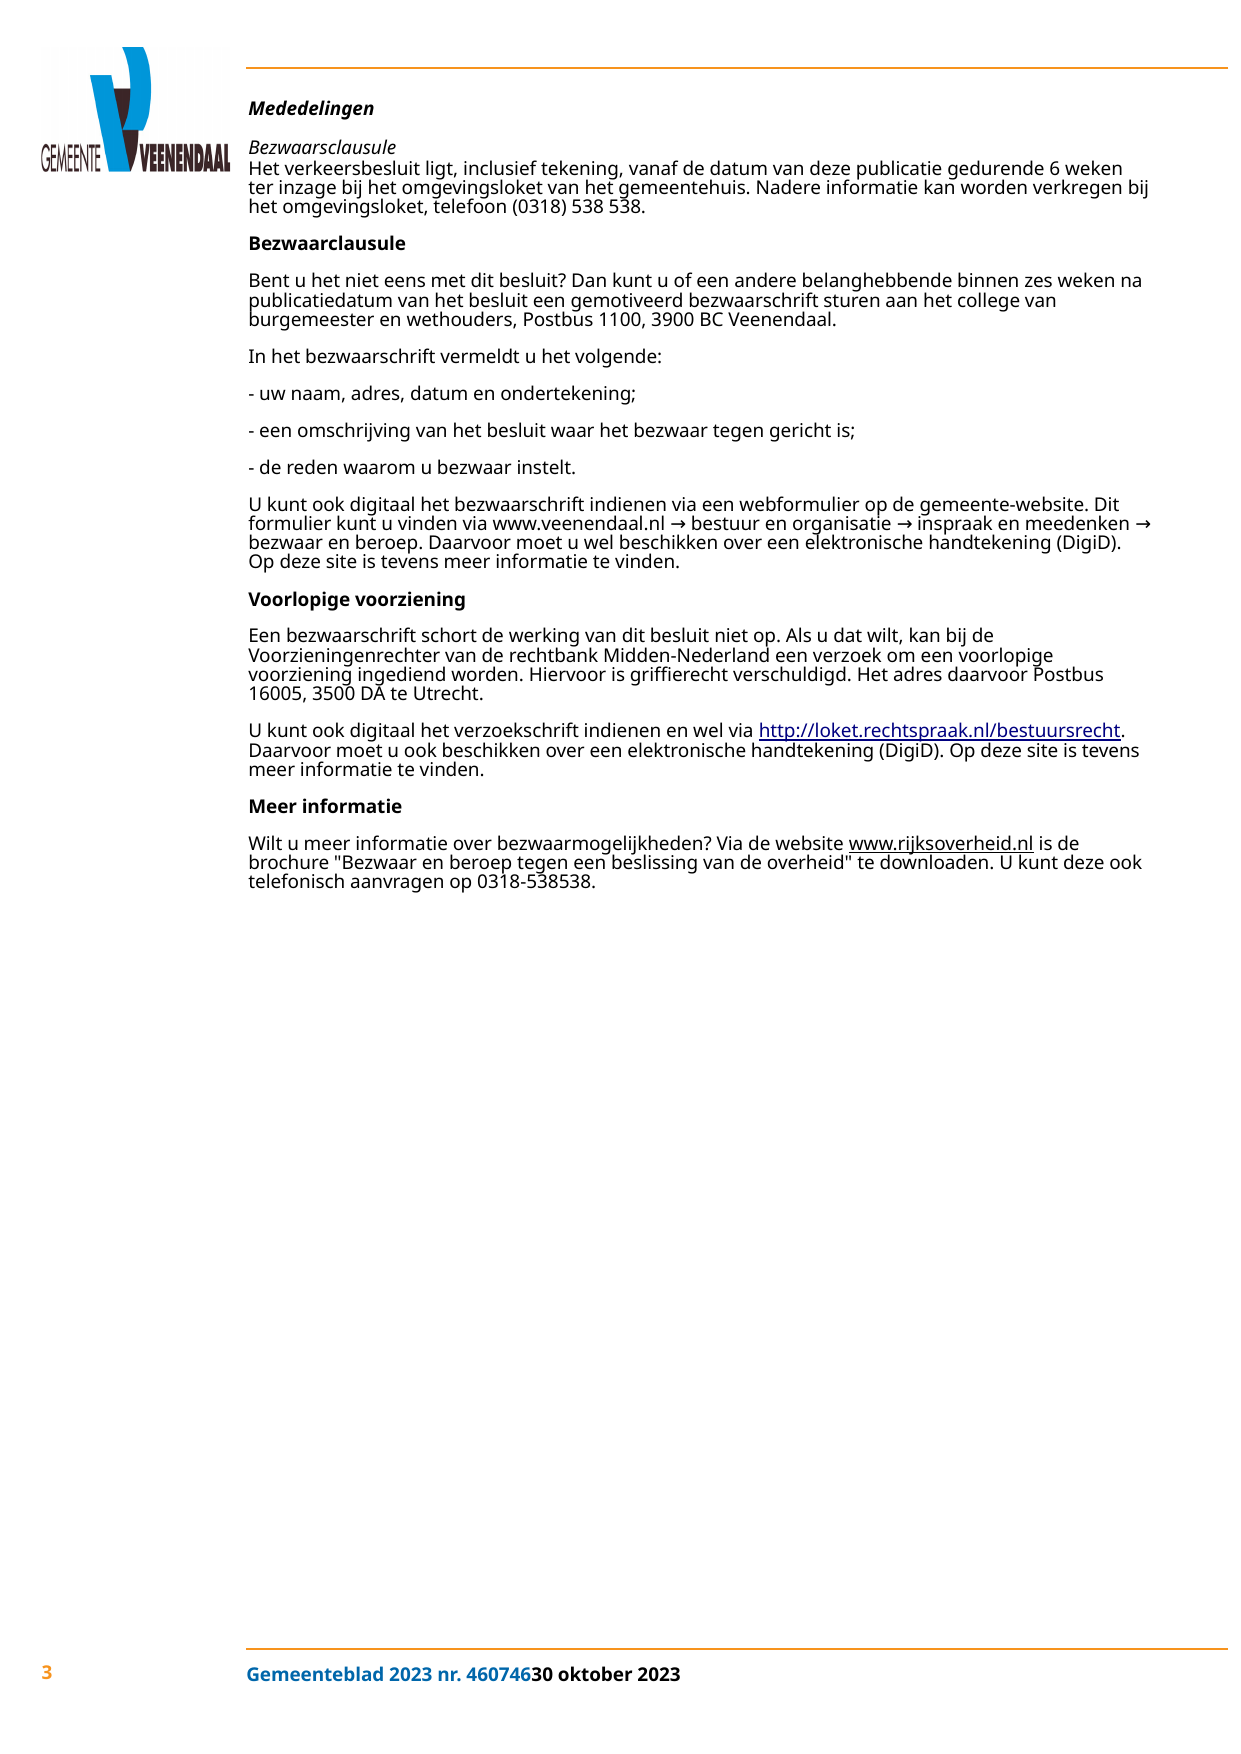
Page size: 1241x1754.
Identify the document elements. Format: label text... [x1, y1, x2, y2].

text U kunt ook digitaal het verzoekschrift indienen en wel via http://loket.rechtspraak.nl/bestuursrecht. Daarvoor moet u ook beschikken over een elektronische handtekening (DigiD). Op deze site is tevens meer informatie te vinden. [248, 722, 1152, 780]
text Voorlopige voorziening [248, 591, 1152, 610]
text Het verkeersbesluit ligt, inclusief tekening, vanaf de datum van deze publicatie gedurende 6 weken ter inzage bij het omgevingsloket van het gemeentehuis. Nadere informatie kan worden verkregen bij het omgevingsloket, telefoon (0318) 538 538. [248, 160, 1152, 218]
picture [123, 47, 231, 172]
text Wilt u meer informatie over bezwaarmogelijkheden? Via de website www.rijksoverheid.nl is de brochure "Bezwaar en beroep tegen een beslissing van de overheid" te downloaden. U kunt deze ook telefonisch aanvragen op 0318-538538. [248, 835, 1152, 893]
text Meer informatie [248, 798, 1152, 817]
picture [41, 47, 130, 172]
text Bezwaarsclausule [248, 134, 1152, 160]
text Bent u het niet eens met dit besluit? Dan kunt u of een andere belanghebbende binnen zes weken na publicatiedatum van het besluit een gemotiveerd bezwaarschrift sturen aan het college van burgemeester en wethouders, Postbus 1100, 3900 BC Veenendaal. [248, 272, 1152, 330]
text - de reden waarom u bezwaar instelt. [248, 459, 1152, 478]
text - uw naam, adres, datum en ondertekening; [248, 385, 1152, 404]
text In het bezwaarschrift vermeldt u het volgende: [248, 348, 1152, 367]
text Bezwaarclausule [248, 235, 1152, 254]
text Een bezwaarschrift schort de werking van dit besluit niet op. Als u dat wilt, kan bij de Voorzieningenrechter van de rechtbank Midden-Nederland een verzoek om een voorlopige voorziening ingediend worden. Hiervoor is griffierecht verschuldigd. Het adres daarvoor Postbus 16005, 3500 DA te Utrecht. [248, 627, 1152, 704]
text Mededelingen [248, 95, 1152, 121]
text - een omschrijving van het besluit waar het bezwaar tegen gericht is; [248, 422, 1152, 441]
text U kunt ook digitaal het bezwaarschrift indienen via een webformulier op de gemeente-website. Dit formulier kunt u vinden via www.veenendaal.nl → bestuur en organisatie → inspraak en meedenken → bezwaar en beroep. Daarvoor moet u wel beschikken over een elektronische handtekening (DigiD). Op deze site is tevens meer informatie te vinden. [248, 496, 1152, 573]
